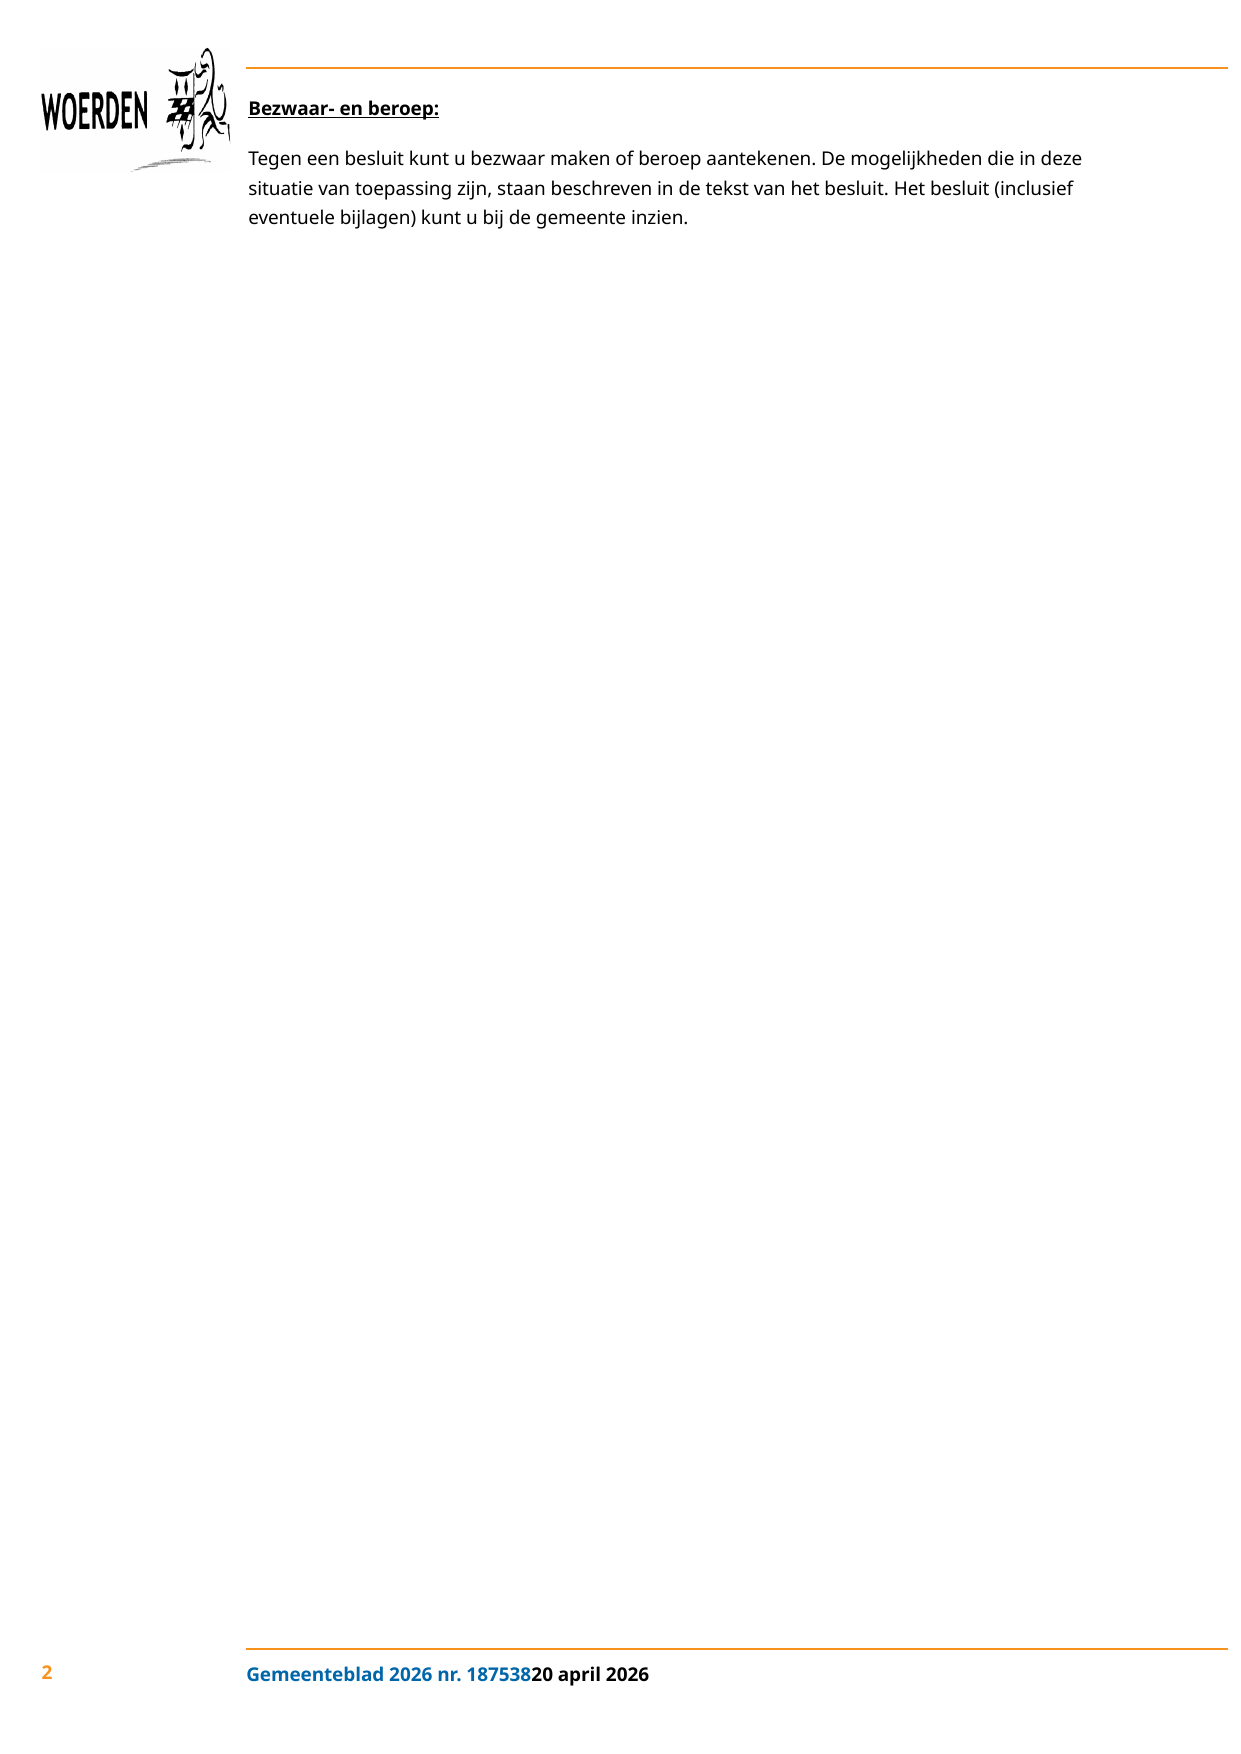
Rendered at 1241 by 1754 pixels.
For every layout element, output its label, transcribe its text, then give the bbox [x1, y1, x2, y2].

text Bezwaar- en beroep: [248, 95, 1152, 121]
picture [41, 47, 231, 172]
text Tegen een besluit kunt u bezwaar maken of beroep aantekenen. De mogelijkheden die in deze situatie van toepassing zijn, staan beschreven in de tekst van het besluit. Het besluit (inclusief eventuele bijlagen) kunt u bij de gemeente inzien. [248, 145, 1152, 230]
